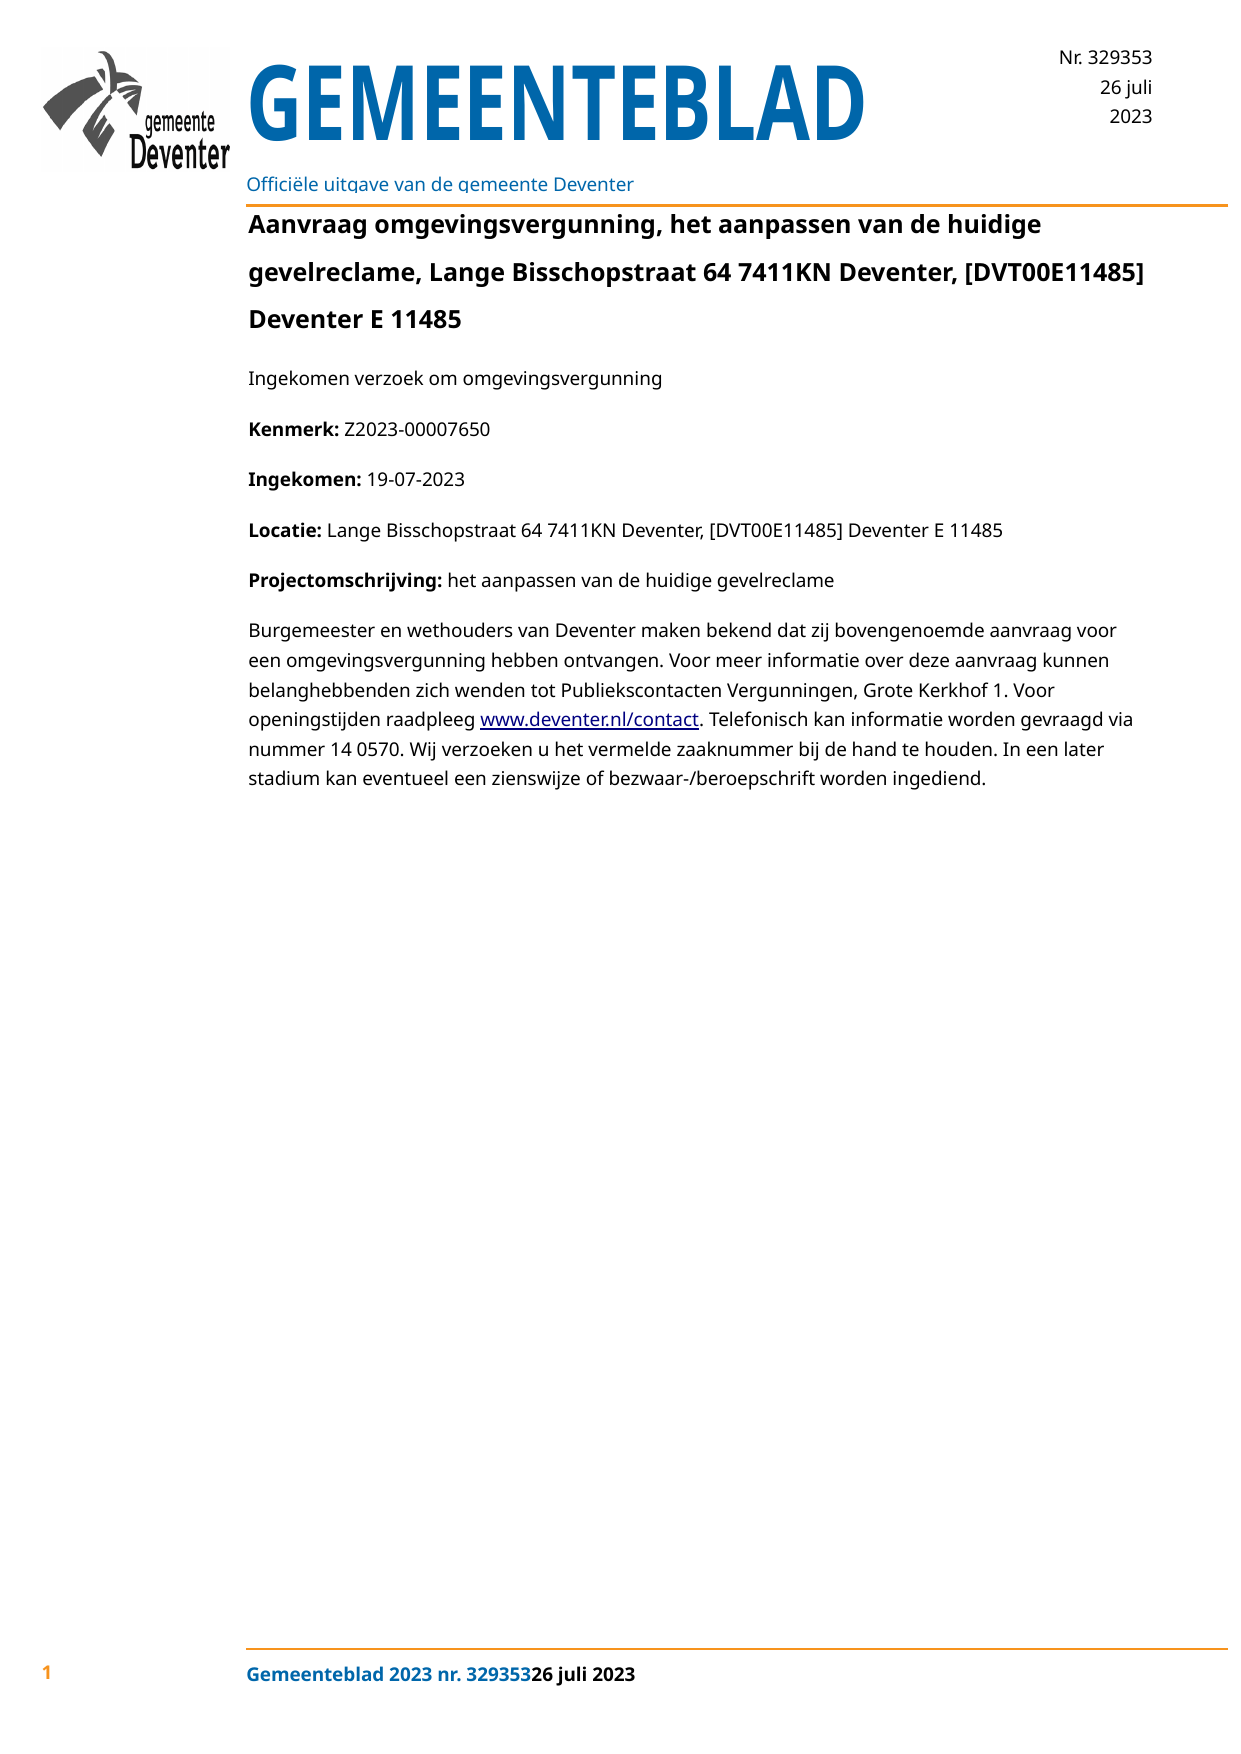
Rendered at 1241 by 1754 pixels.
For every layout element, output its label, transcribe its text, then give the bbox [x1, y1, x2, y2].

text Projectomschrijving: het aanpassen van de huidige gevelreclame [248, 567, 1152, 593]
text Ingekomen: 19-07-2023 [248, 466, 1152, 492]
text Aanvraag omgevingsvergunning, het aanpassen van de huidige gevelreclame, Lange Bisschopstraat 64 7411KN Deventer, [DVT00E11485] Deventer E 11485 [248, 207, 1152, 336]
text Burgemeester en wethouders van Deventer maken bekend dat zij bovengenoemde aanvraag voor een omgevingsvergunning hebben ontvangen. Voor meer informatie over deze aanvraag kunnen belanghebbenden zich wenden tot Publiekscontacten Vergunningen, Grote Kerkhof 1. Voor openingstijden raadpleeg www.deventer.nl/contact. Telefonisch kan informatie worden gevraagd via nummer 14 0570. Wij verzoeken u het vermelde zaaknummer bij de hand te houden. In een later stadium kan eventueel een zienswijze of bezwaar-/beroepschrift worden ingediend. [248, 618, 1152, 791]
text Locatie: Lange Bisschopstraat 64 7411KN Deventer, [DVT00E11485] Deventer E 11485 [248, 517, 1152, 542]
picture [41, 47, 231, 172]
text Ingekomen verzoek om omgevingsvergunning [248, 366, 1152, 391]
text Kenmerk: Z2023-00007650 [248, 416, 1152, 442]
